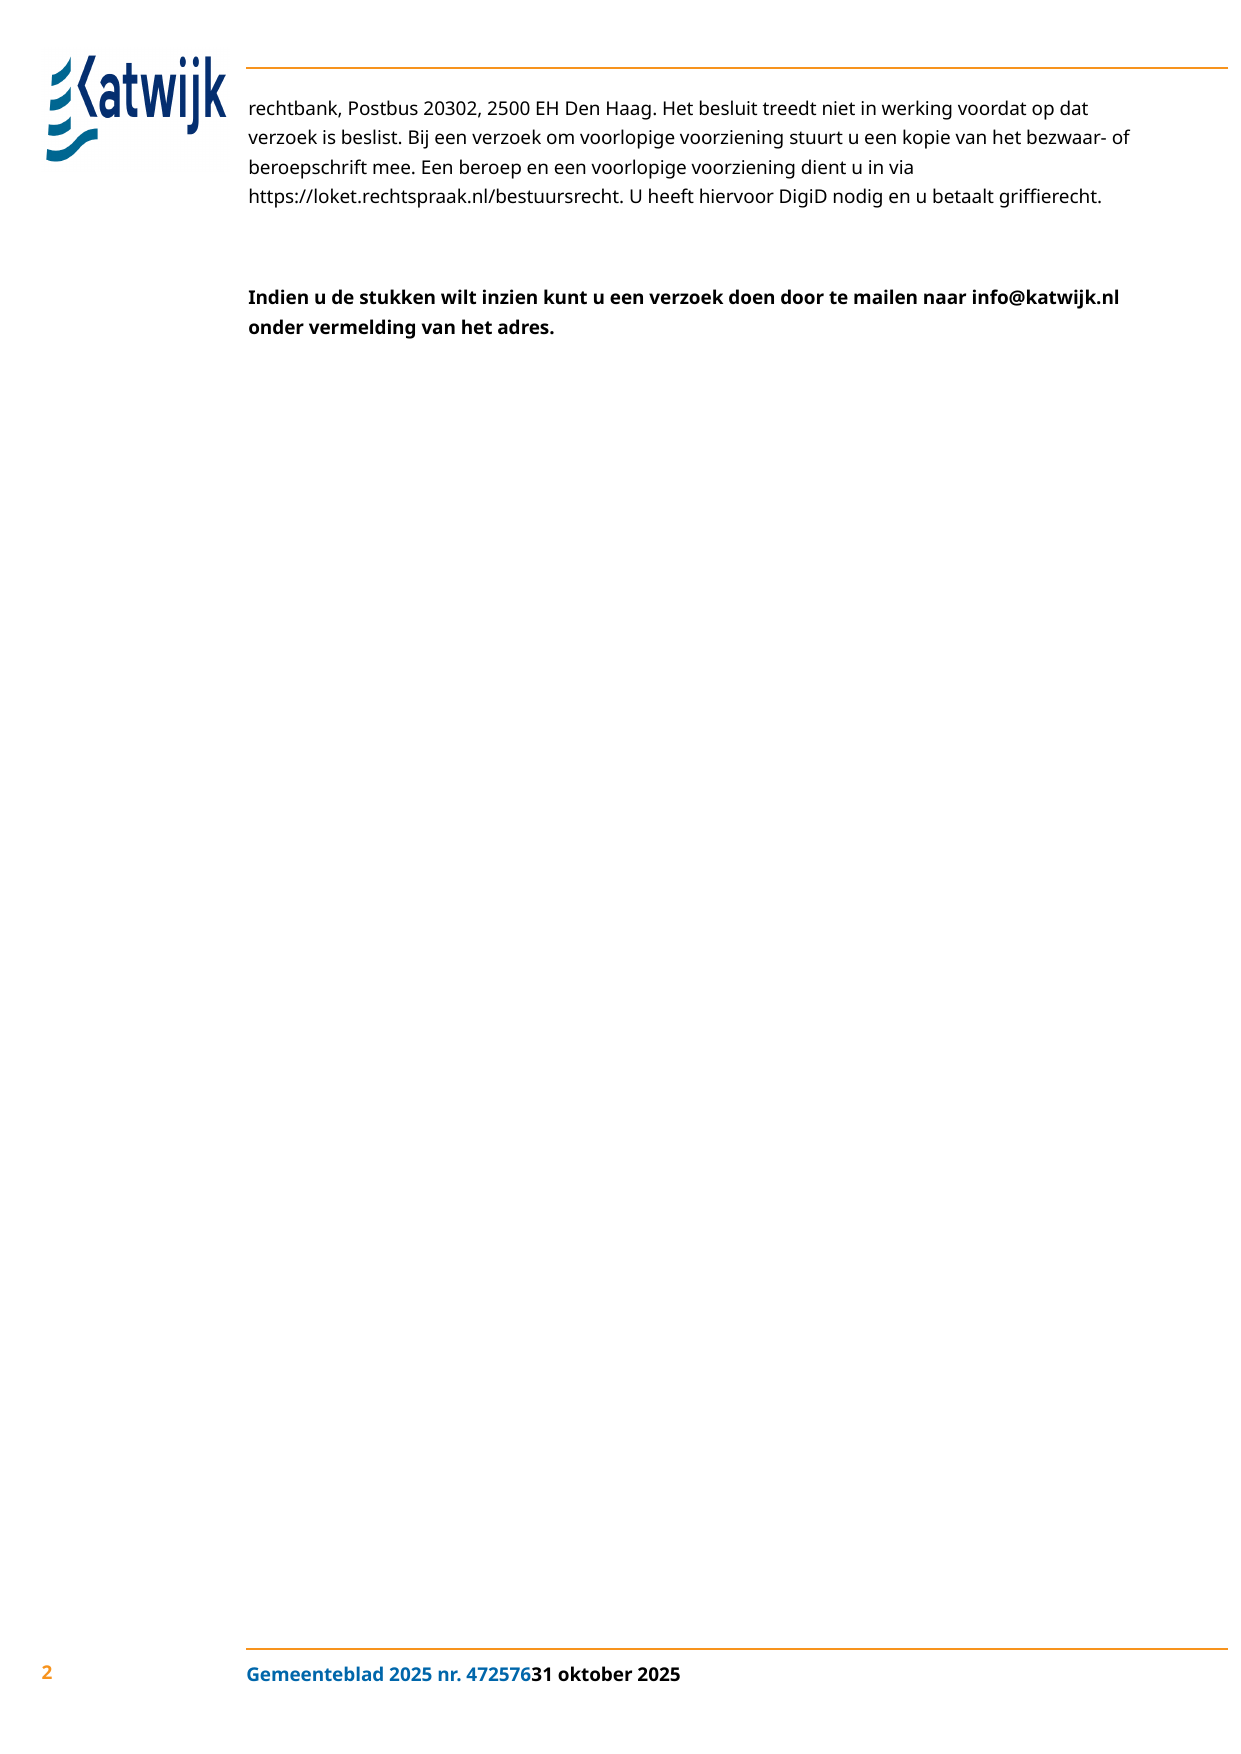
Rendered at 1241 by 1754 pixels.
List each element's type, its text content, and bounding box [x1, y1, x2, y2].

text Indien u de stukken wilt inzien kunt u een verzoek doen door te mailen naar info@katwijk.nl onder vermelding van het adres. [248, 284, 1152, 340]
picture [41, 47, 231, 172]
text rechtbank, Postbus 20302, 2500 EH Den Haag. Het besluit treedt niet in werking voordat op dat verzoek is beslist. Bij een verzoek om voorlopige voorziening stuurt u een kopie van het bezwaar- of beroepschrift mee. Een beroep en een voorlopige voorziening dient u in via https://loket.rechtspraak.nl/bestuursrecht. U heeft hiervoor DigiD nodig en u betaalt griffierecht. [248, 95, 1152, 209]
